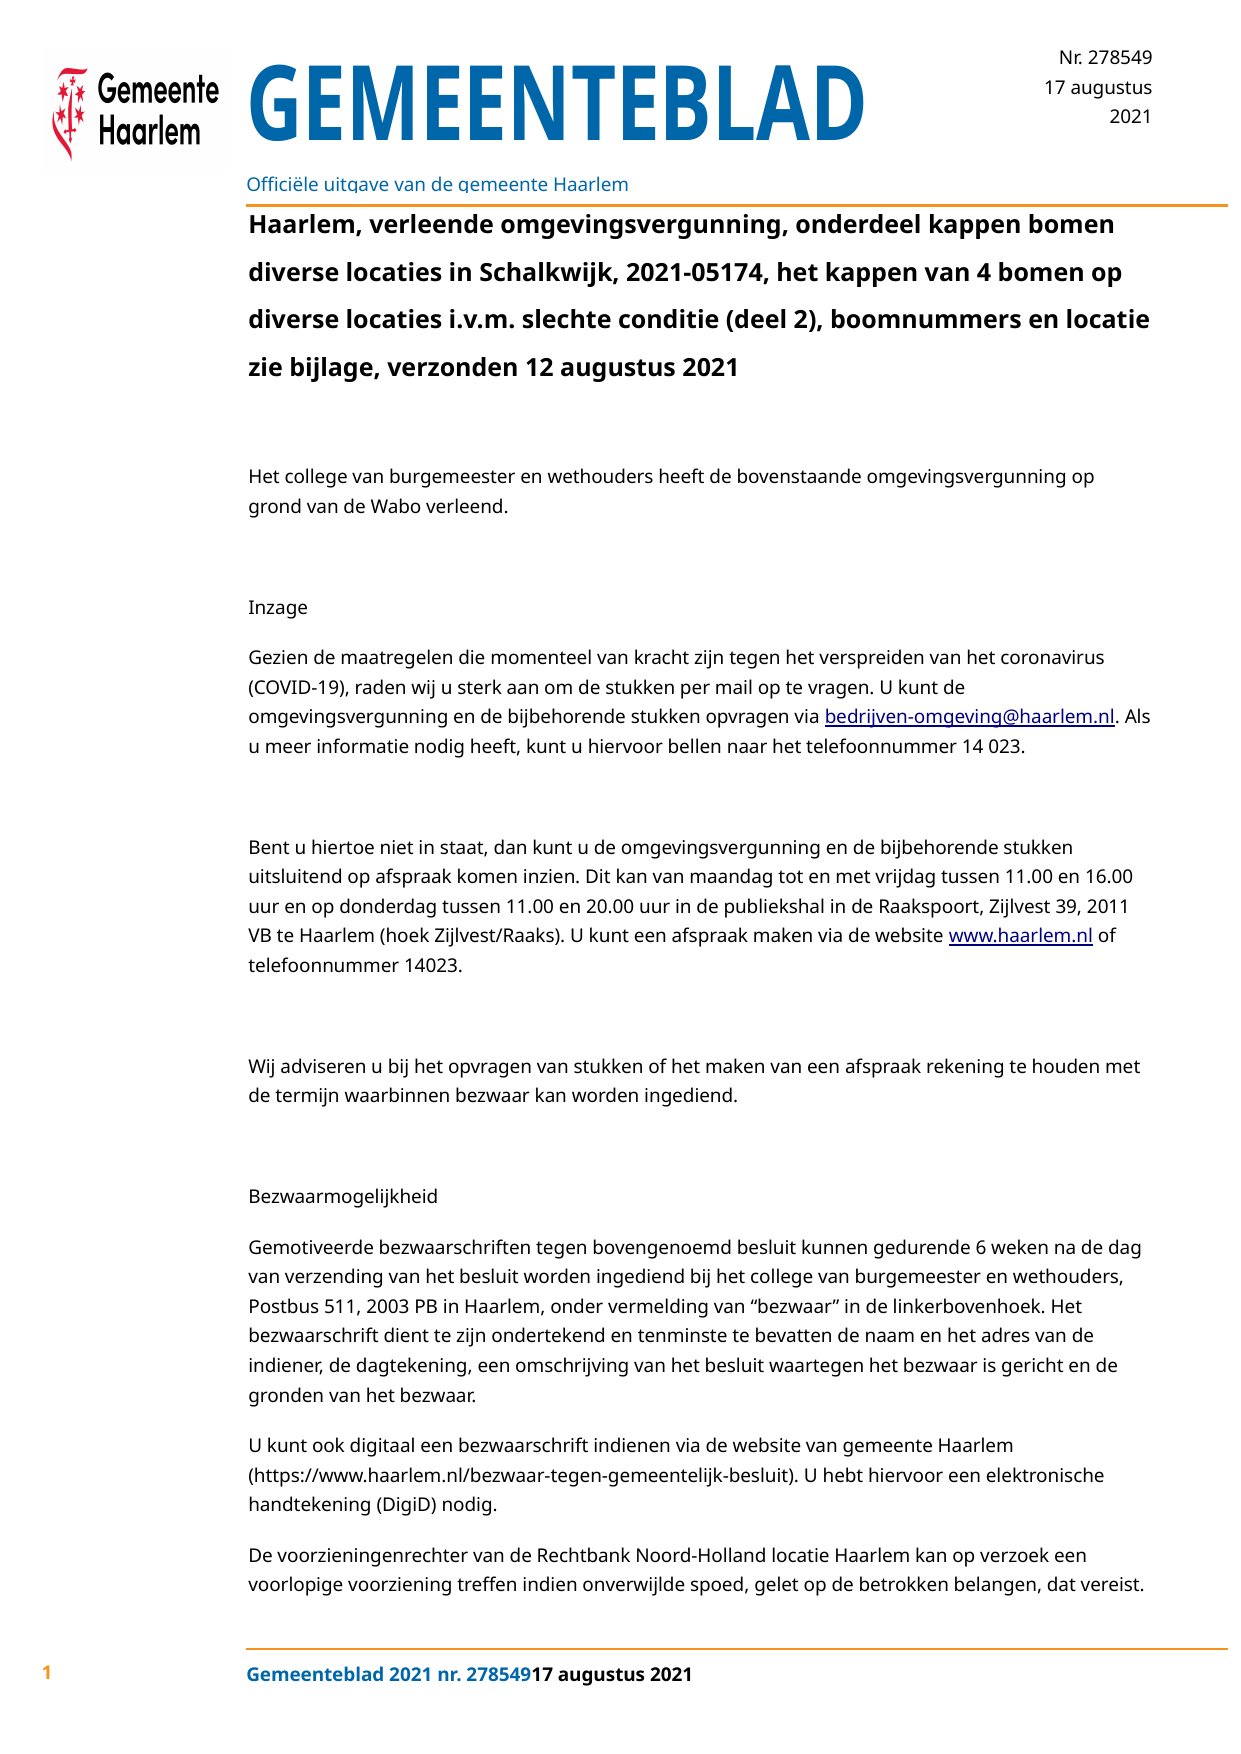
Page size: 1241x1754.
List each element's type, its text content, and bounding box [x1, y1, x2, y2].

text Inzage [248, 594, 1152, 620]
text U kunt ook digitaal een bezwaarschrift indienen via de website van gemeente Haarlem (https://www.haarlem.nl/bezwaar-tegen-gemeentelijk-besluit). U hebt hiervoor een elektronische handtekening (DigiD) nodig. [248, 1432, 1152, 1517]
text De voorzieningenrechter van de Rechtbank Noord-Holland locatie Haarlem kan op verzoek een voorlopige voorziening treffen indien onverwijlde spoed, gelet op de betrokken belangen, dat vereist. [248, 1542, 1152, 1597]
text Bent u hiertoe niet in staat, dan kunt u de omgevingsvergunning en de bijbehorende stukken uitsluitend op afspraak komen inzien. Dit kan van maandag tot en met vrijdag tussen 11.00 en 16.00 uur en op donderdag tussen 11.00 en 20.00 uur in de publiekshal in de Raakspoort, Zijlvest 39, 2011 VB te Haarlem (hoek Zijlvest/Raaks). U kunt een afspraak maken via de website www.haarlem.nl of telefoonnummer 14023. [248, 834, 1152, 978]
text Gezien de maatregelen die momenteel van kracht zijn tegen het verspreiden van het coronavirus (COVID-19), raden wij u sterk aan om de stukken per mail op te vragen. U kunt de omgevingsvergunning en de bijbehorende stukken opvragen via bedrijven-omgeving@haarlem.nl. Als u meer informatie nodig heeft, kunt u hiervoor bellen naar het telefoonnummer 14 023. [248, 644, 1152, 759]
text Bezwaarmogelijkheid [248, 1183, 1152, 1209]
text Wij adviseren u bij het opvragen van stukken of het maken van een afspraak rekening te houden met de termijn waarbinnen bezwaar kan worden ingediend. [248, 1053, 1152, 1108]
picture [41, 47, 231, 172]
text Het college van burgemeester en wethouders heeft de bovenstaande omgevingsvergunning op grond van de Wabo verleend. [248, 463, 1152, 519]
text Haarlem, verleende omgevingsvergunning, onderdeel kappen bomen diverse locaties in Schalkwijk, 2021-05174, het kappen van 4 bomen op diverse locaties i.v.m. slechte conditie (deel 2), boomnummers en locatie zie bijlage, verzonden 12 augustus 2021 [248, 207, 1152, 384]
text Gemotiveerde bezwaarschriften tegen bovengenoemd besluit kunnen gedurende 6 weken na de dag van verzending van het besluit worden ingediend bij het college van burgemeester en wethouders, Postbus 511, 2003 PB in Haarlem, onder vermelding van “bezwaar” in de linkerbovenhoek. Het bezwaarschrift dient te zijn ondertekend en tenminste te bevatten de naam en het adres van de indiener, de dagtekening, een omschrijving van het besluit waartegen het bezwaar is gericht en de gronden van het bezwaar. [248, 1234, 1152, 1408]
